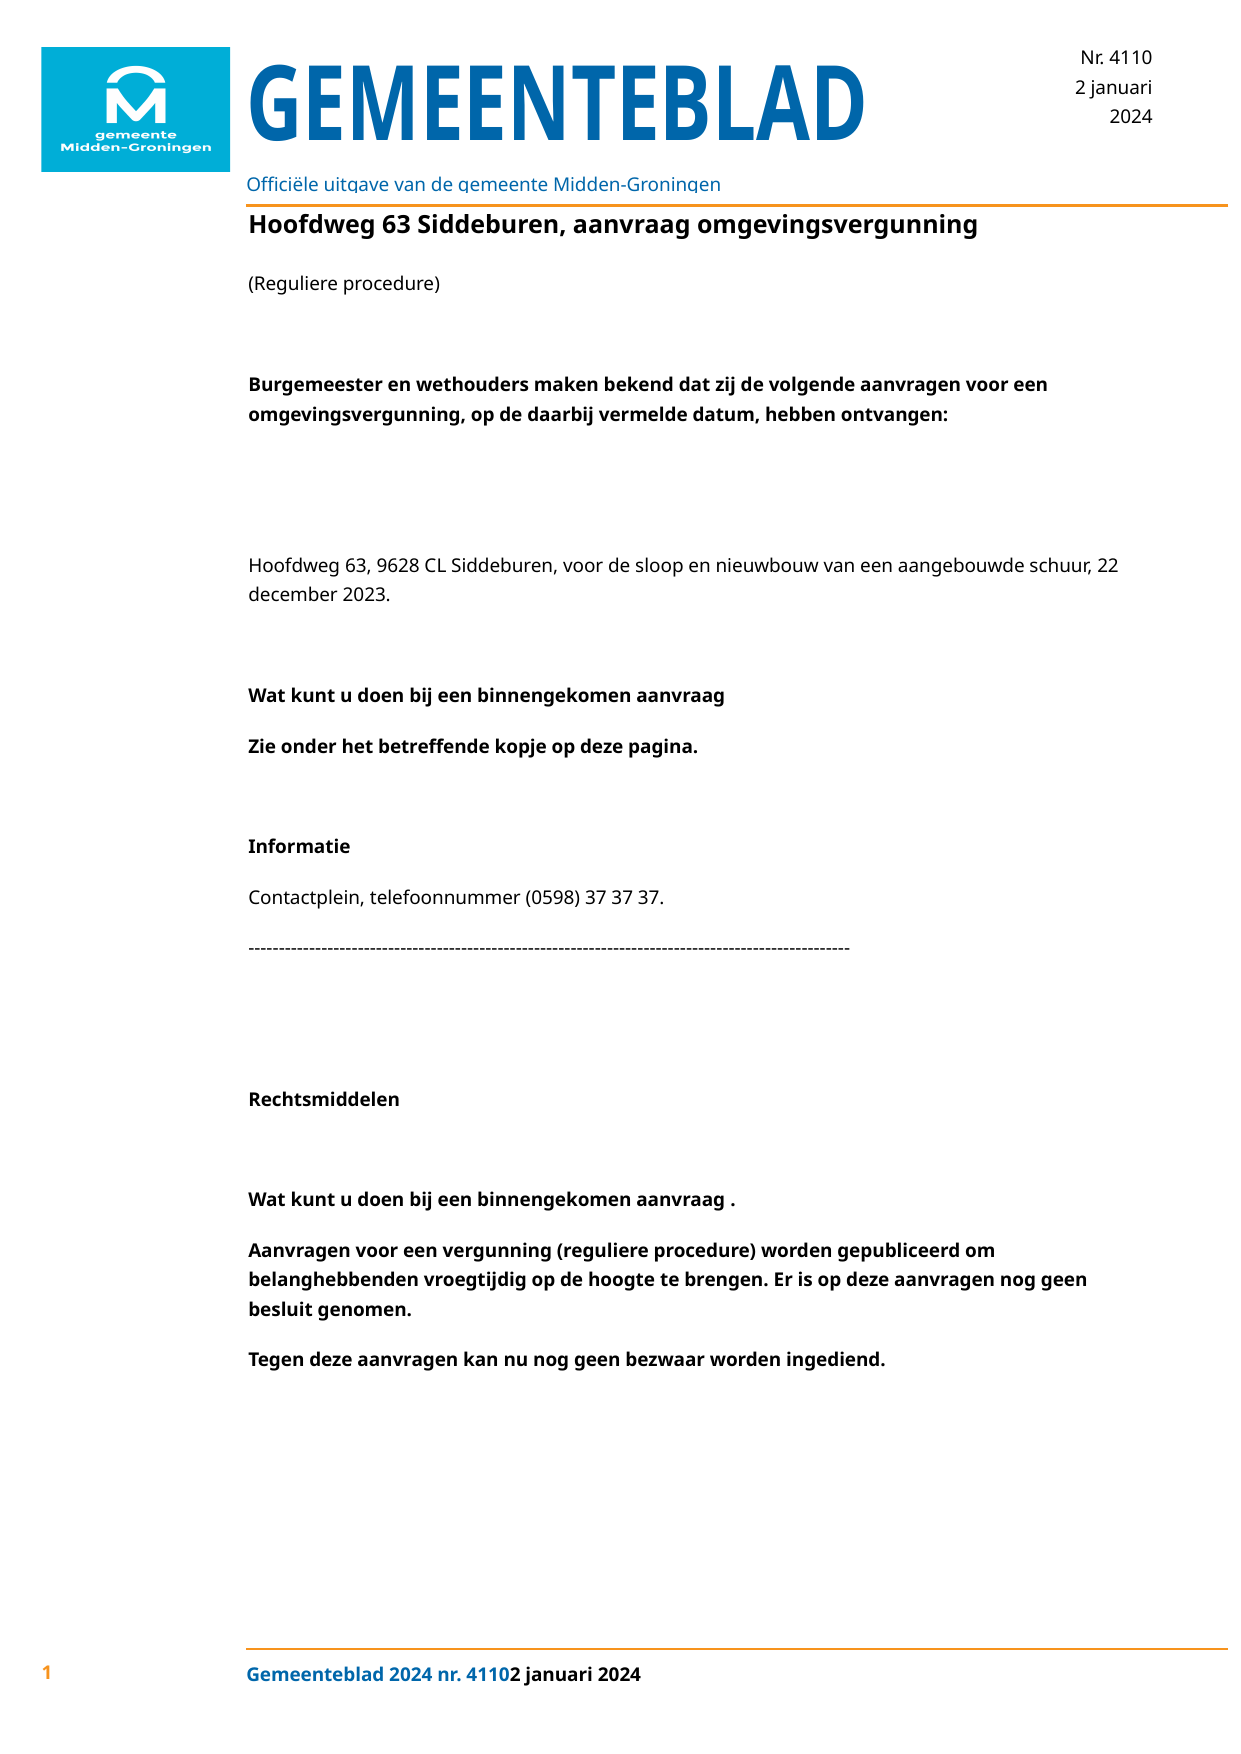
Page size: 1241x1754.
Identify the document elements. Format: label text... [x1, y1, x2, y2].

text Hoofdweg 63, 9628 CL Siddeburen, voor de sloop en nieuwbouw van een aangebouwde schuur, 22 december 2023. [248, 552, 1152, 607]
text Wat kunt u doen bij een binnengekomen aanvraag . [248, 1187, 1152, 1212]
text --------------------------------------------------------------------------------------------------- [248, 934, 1152, 960]
text Zie onder het betreffende kopje op deze pagina. [248, 733, 1152, 758]
text Aanvragen voor een vergunning (reguliere procedure) worden gepubliceerd om belanghebbenden vroegtijdig op de hoogte te brengen. Er is op deze aanvragen nog geen besluit genomen. [248, 1237, 1152, 1322]
text Burgemeester en wethouders maken bekend dat zij de volgende aanvragen voor een omgevingsvergunning, op de daarbij vermelde datum, hebben ontvangen: [248, 371, 1152, 426]
text Hoofdweg 63 Siddeburen, aanvraag omgevingsvergunning [248, 207, 1152, 241]
text Informatie [248, 834, 1152, 859]
picture [108, 66, 164, 82]
text (Reguliere procedure) [248, 270, 1152, 296]
text Contactplein, telefoonnummer (0598) 37 37 37. [248, 884, 1152, 910]
text Wat kunt u doen bij een binnengekomen aanvraag [248, 682, 1152, 708]
picture [107, 89, 165, 122]
text Tegen deze aanvragen kan nu nog geen bezwaar worden ingediend. [248, 1347, 1152, 1372]
picture [184, 146, 190, 153]
text Rechtsmiddelen [248, 1086, 1152, 1111]
